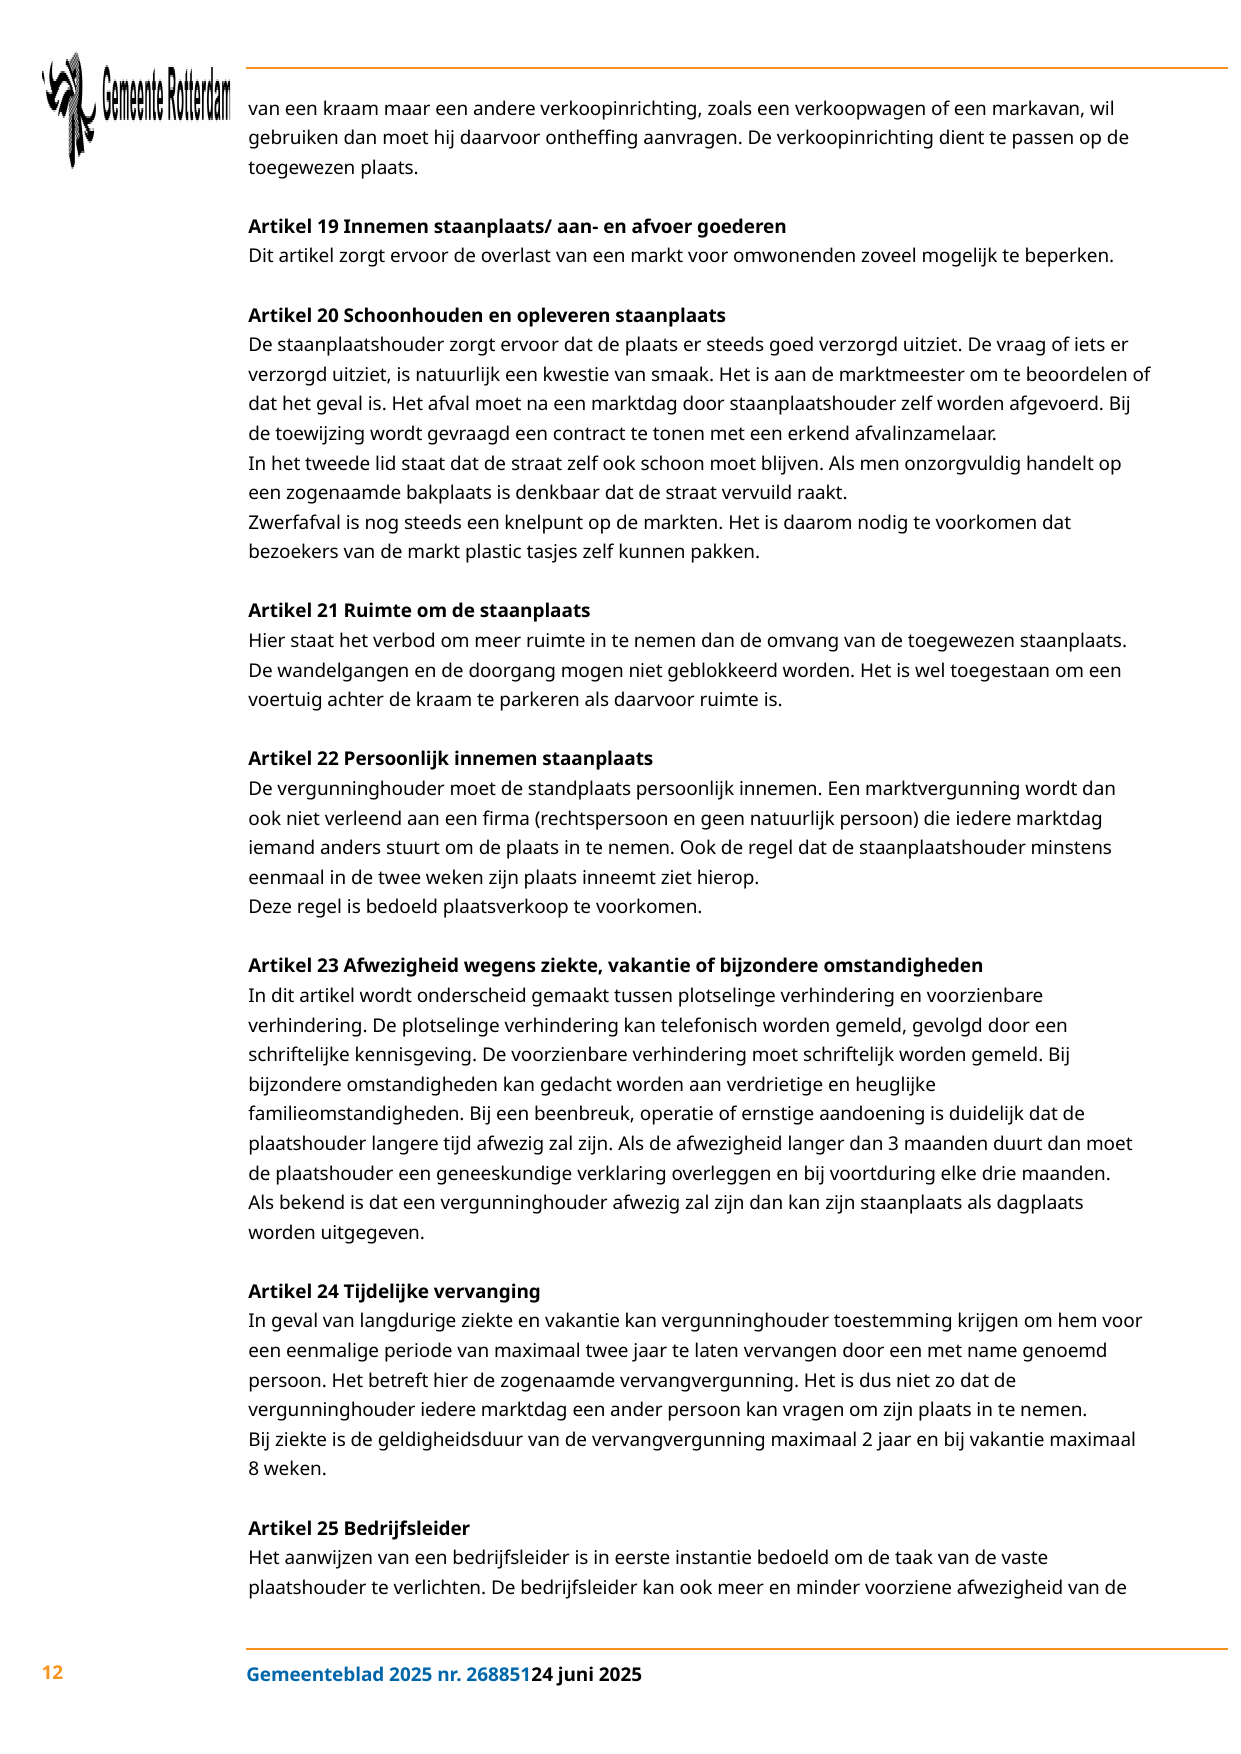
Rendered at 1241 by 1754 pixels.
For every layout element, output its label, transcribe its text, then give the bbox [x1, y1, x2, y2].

text Zwerfafval is nog steeds een knelpunt op de markten. Het is daarom nodig te voorkomen dat bezoekers van de markt plastic tasjes zelf kunnen pakken. [248, 509, 1152, 564]
text Dit artikel zorgt ervoor de overlast van een markt voor omwonenden zoveel mogelijk te beperken. [248, 243, 1152, 268]
text Artikel 22 Persoonlijk innemen staanplaats [248, 746, 1152, 771]
text Deze regel is bedoeld plaatsverkoop te voorkomen. [248, 893, 1152, 919]
text Artikel 25 Bedrijfsleider [248, 1515, 1152, 1541]
text Bij ziekte is de geldigheidsduur van de vervangvergunning maximaal 2 jaar en bij vakantie maximaal 8 weken. [248, 1426, 1152, 1481]
text In het tweede lid staat dat de straat zelf ook schoon moet blijven. Als men onzorgvuldig handelt op een zogenaamde bakplaats is denkbaar dat de straat vervuild raakt. [248, 450, 1152, 505]
text Hier staat het verbod om meer ruimte in te nemen dan de omvang van de toegewezen staanplaats. De wandelgangen en de doorgang mogen niet geblokkeerd worden. Het is wel toegestaan om een voertuig achter de kraam te parkeren als daarvoor ruimte is. [248, 627, 1152, 712]
text Artikel 24 Tijdelijke vervanging [248, 1278, 1152, 1304]
text De vergunninghouder moet de standplaats persoonlijk innemen. Een marktvergunning wordt dan ook niet verleend aan een firma (rechtspersoon en geen natuurlijk persoon) die iedere marktdag iemand anders stuurt om de plaats in te nemen. Ook de regel dat de staanplaatshouder minstens eenmaal in de twee weken zijn plaats inneemt ziet hierop. [248, 775, 1152, 890]
text Het aanwijzen van een bedrijfsleider is in eerste instantie bedoeld om de taak van de vaste plaatshouder te verlichten. De bedrijfsleider kan ook meer en minder voorziene afwezigheid van de [248, 1544, 1152, 1600]
text Als bekend is dat een vergunninghouder afwezig zal zijn dan kan zijn staanplaats als dagplaats worden uitgegeven. [248, 1189, 1152, 1245]
text Artikel 23 Afwezigheid wegens ziekte, vakantie of bijzondere omstandigheden [248, 953, 1152, 978]
text In geval van langdurige ziekte en vakantie kan vergunninghouder toestemming krijgen om hem voor een eenmalige periode van maximaal twee jaar te laten vervangen door een met name genoemd persoon. Het betreft hier de zogenaamde vervangvergunning. Het is dus niet zo dat de vergunninghouder iedere marktdag een ander persoon kan vragen om zijn plaats in te nemen. [248, 1308, 1152, 1422]
text De staanplaatshouder zorgt ervoor dat de plaats er steeds goed verzorgd uitziet. De vraag of iets er verzorgd uitziet, is natuurlijk een kwestie van smaak. Het is aan de marktmeester om te beoordelen of dat het geval is. Het afval moet na een marktdag door staanplaatshouder zelf worden afgevoerd. Bij de toewijzing wordt gevraagd een contract te tonen met een erkend afvalinzamelaar. [248, 331, 1152, 446]
text In dit artikel wordt onderscheid gemaakt tussen plotselinge verhindering en voorzienbare verhindering. De plotselinge verhindering kan telefonisch worden gemeld, gevolgd door een schriftelijke kennisgeving. De voorzienbare verhindering moet schriftelijk worden gemeld. Bij bijzondere omstandigheden kan gedacht worden aan verdrietige en heuglijke familieomstandigheden. Bij een beenbreuk, operatie of ernstige aandoening is duidelijk dat de plaatshouder langere tijd afwezig zal zijn. Als de afwezigheid langer dan 3 maanden duurt dan moet de plaatshouder een geneeskundige verklaring overleggen en bij voortduring elke drie maanden. [248, 982, 1152, 1186]
picture [41, 47, 231, 172]
text Artikel 19 Innemen staanplaats/ aan- en afvoer goederen [248, 213, 1152, 239]
text van een kraam maar een andere verkoopinrichting, zoals een verkoopwagen of een markavan, wil gebruiken dan moet hij daarvoor ontheffing aanvragen. De verkoopinrichting dient te passen op de toegewezen plaats. [248, 95, 1152, 180]
text Artikel 20 Schoonhouden en opleveren staanplaats [248, 302, 1152, 328]
text Artikel 21 Ruimte om de staanplaats [248, 598, 1152, 623]
